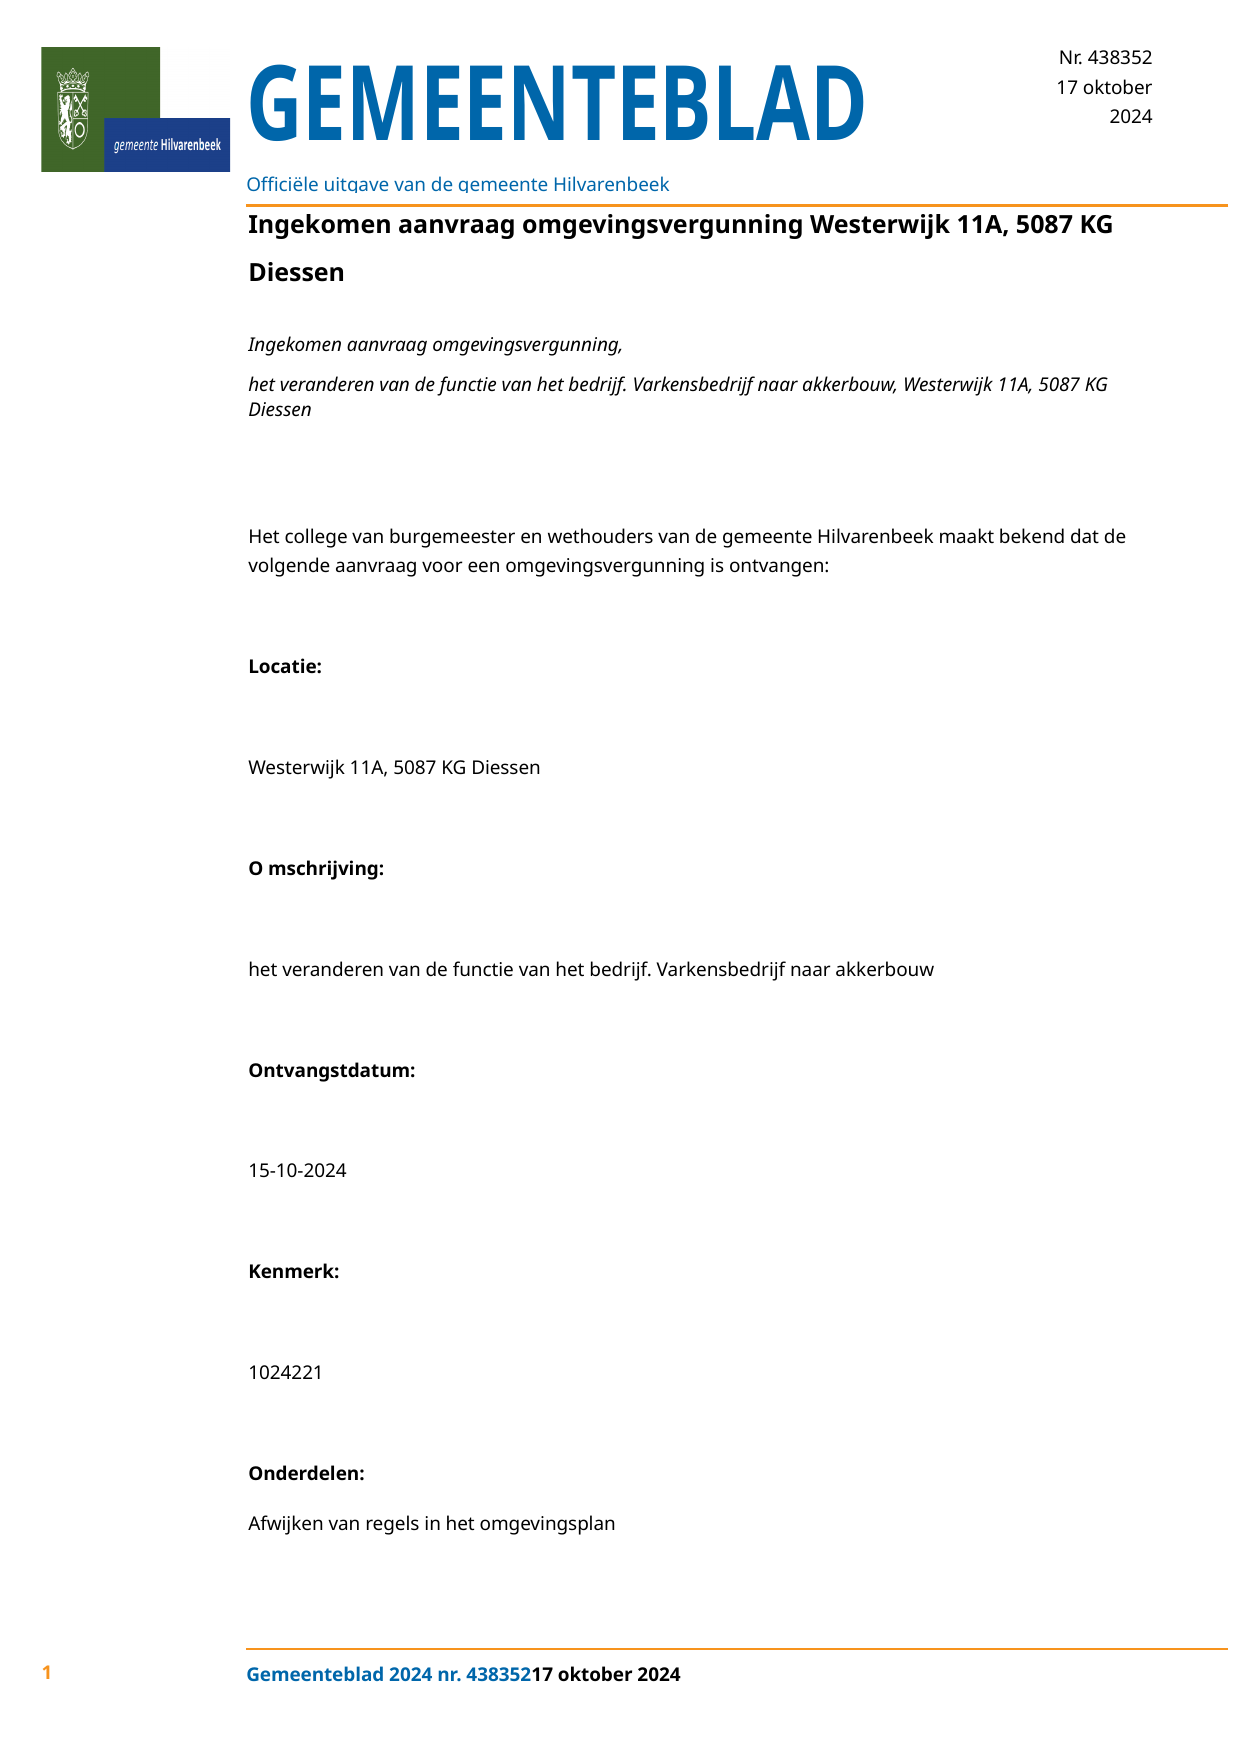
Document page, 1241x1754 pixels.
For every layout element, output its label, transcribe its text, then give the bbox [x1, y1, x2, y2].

text 1024221 [248, 1359, 1152, 1385]
text Westerwijk 11A, 5087 KG Diessen [248, 754, 1152, 780]
text het veranderen van de functie van het bedrijf. Varkensbedrijf naar akkerbouw [248, 956, 1152, 982]
picture [41, 47, 231, 172]
text O mschrijving: [248, 855, 1152, 881]
text Afwijken van regels in het omgevingsplan [248, 1511, 1152, 1536]
text Kenmerk: [248, 1258, 1152, 1284]
text Ingekomen aanvraag omgevingsvergunning, [248, 331, 1152, 357]
text Het college van burgemeester en wethouders van de gemeente Hilvarenbeek maakt bekend dat de volgende aanvraag voor een omgevingsvergunning is ontvangen: [248, 523, 1152, 578]
text Onderdelen: [248, 1460, 1152, 1486]
text het veranderen van de functie van het bedrijf. Varkensbedrijf naar akkerbouw, Westerwijk 11A, 5087 KG Diessen [248, 371, 1152, 422]
text Ingekomen aanvraag omgevingsvergunning Westerwijk 11A, 5087 KG Diessen [248, 207, 1152, 288]
text 15-10-2024 [248, 1158, 1152, 1183]
text Locatie: [248, 653, 1152, 679]
text Ontvangstdatum: [248, 1057, 1152, 1082]
